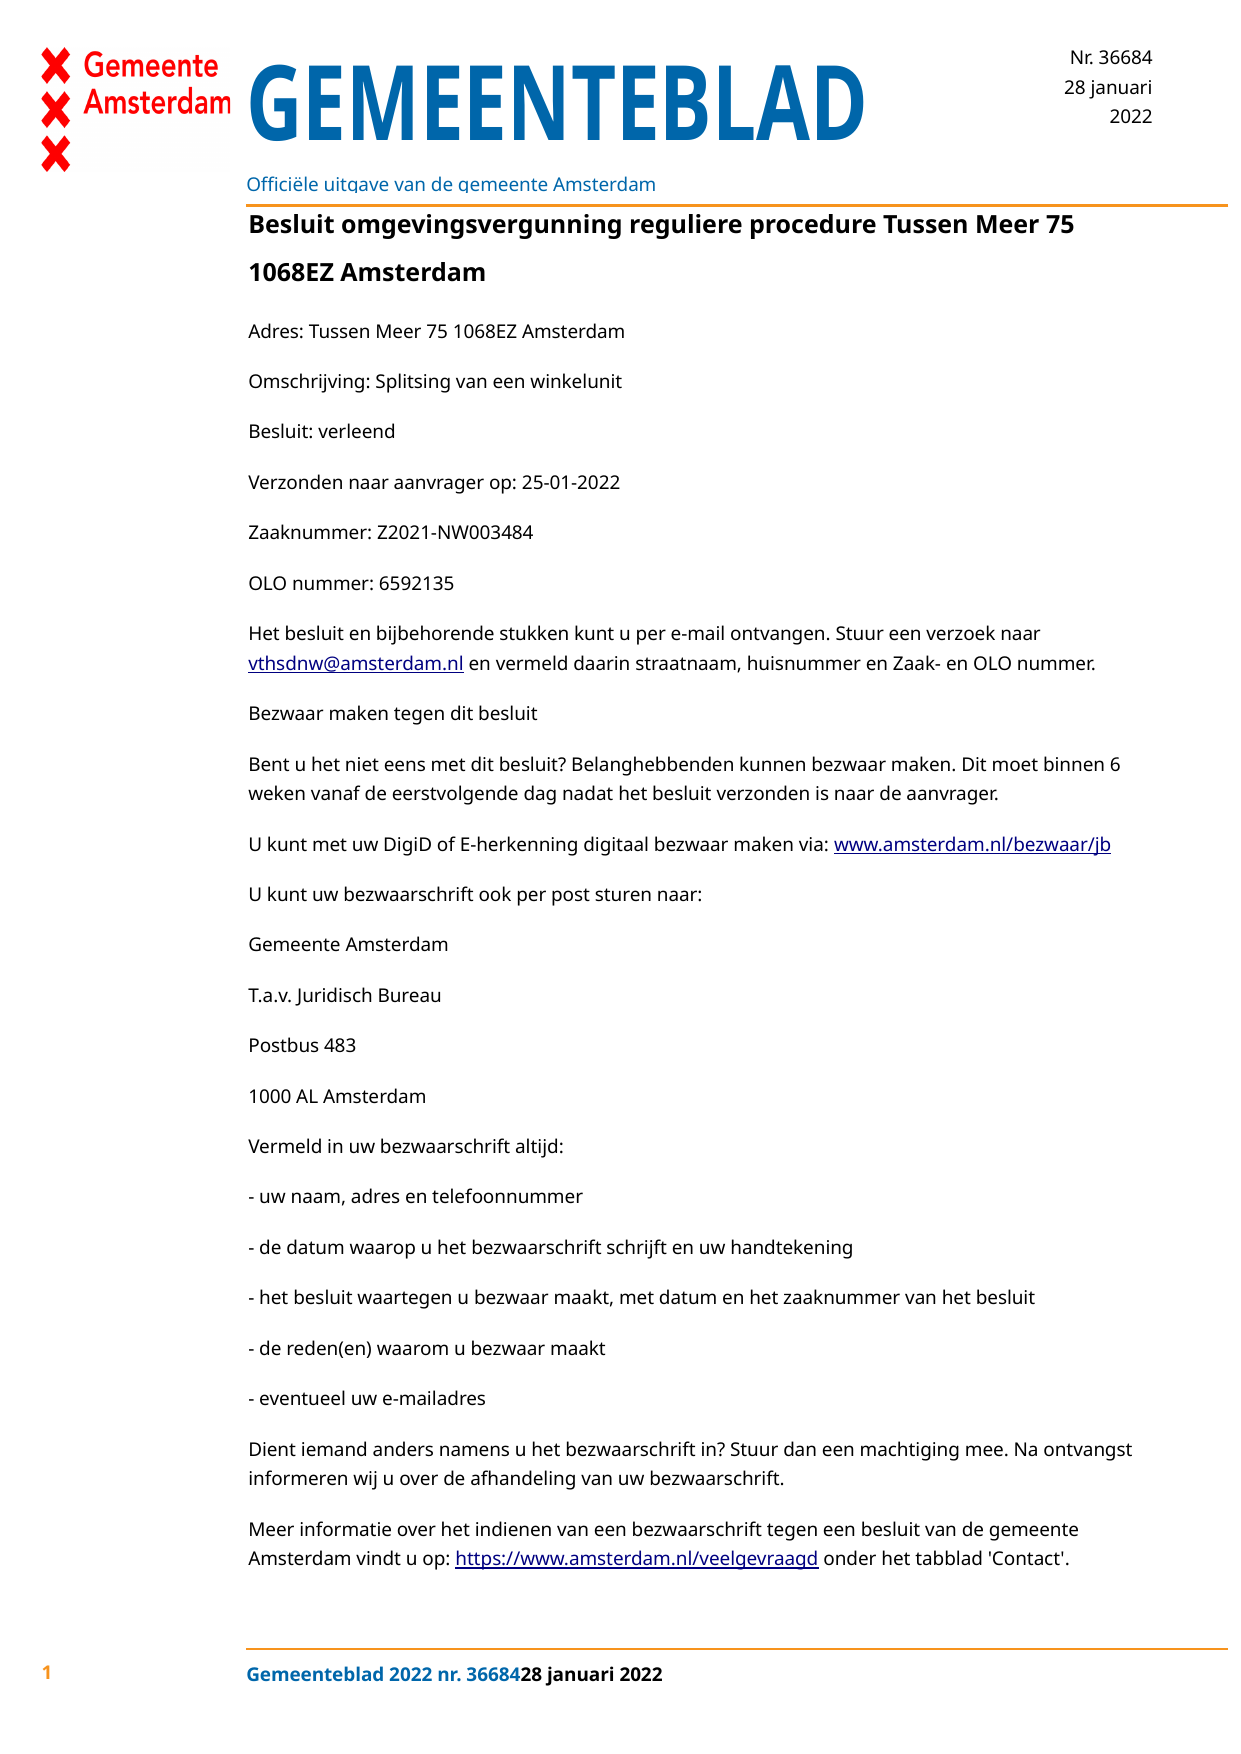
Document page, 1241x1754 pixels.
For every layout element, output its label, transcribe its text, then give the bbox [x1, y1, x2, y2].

text Adres: Tussen Meer 75 1068EZ Amsterdam [248, 318, 1152, 344]
text Omschrijving: Splitsing van een winkelunit [248, 368, 1152, 394]
text Het besluit en bijbehorende stukken kunt u per e-mail ontvangen. Stuur een verzoek naar vthsdnw@amsterdam.nl en vermeld daarin straatnaam, huisnummer en Zaak- en OLO nummer. [248, 620, 1152, 676]
text Bent u het niet eens met dit besluit? Belanghebbenden kunnen bezwaar maken. Dit moet binnen 6 weken vanaf de eerstvolgende dag nadat het besluit verzonden is naar de aanvrager. [248, 751, 1152, 806]
text T.a.v. Juridisch Bureau [248, 982, 1152, 1008]
text U kunt uw bezwaarschrift ook per post sturen naar: [248, 881, 1152, 907]
text - het besluit waartegen u bezwaar maakt, met datum en het zaaknummer van het besluit [248, 1284, 1152, 1310]
text Verzonden naar aanvrager op: 25-01-2022 [248, 469, 1152, 495]
text Gemeente Amsterdam [248, 932, 1152, 957]
text Meer informatie over het indienen van een bezwaarschrift tegen een besluit van de gemeente Amsterdam vindt u op: https://www.amsterdam.nl/veelgevraagd onder het tabblad 'Contact'. [248, 1516, 1152, 1571]
text Bezwaar maken tegen dit besluit [248, 700, 1152, 726]
text Zaaknummer: Z2021-NW003484 [248, 519, 1152, 545]
text - de reden(en) waarom u bezwaar maakt [248, 1335, 1152, 1361]
text Dient iemand anders namens u het bezwaarschrift in? Stuur dan een machtiging mee. Na ontvangst informeren wij u over de afhandeling van uw bezwaarschrift. [248, 1436, 1152, 1491]
picture [41, 47, 231, 172]
text 1000 AL Amsterdam [248, 1083, 1152, 1109]
text OLO nummer: 6592135 [248, 570, 1152, 596]
text Besluit omgevingsvergunning reguliere procedure Tussen Meer 75 1068EZ Amsterdam [248, 207, 1152, 288]
text - de datum waarop u het bezwaarschrift schrijft en uw handtekening [248, 1234, 1152, 1260]
text - uw naam, adres en telefoonnummer [248, 1184, 1152, 1209]
text U kunt met uw DigiD of E-herkenning digitaal bezwaar maken via: www.amsterdam.nl/bezwaar/jb [248, 831, 1152, 857]
text Vermeld in uw bezwaarschrift altijd: [248, 1133, 1152, 1159]
text Besluit: verleend [248, 419, 1152, 444]
text - eventueel uw e-mailadres [248, 1385, 1152, 1411]
text Postbus 483 [248, 1032, 1152, 1058]
